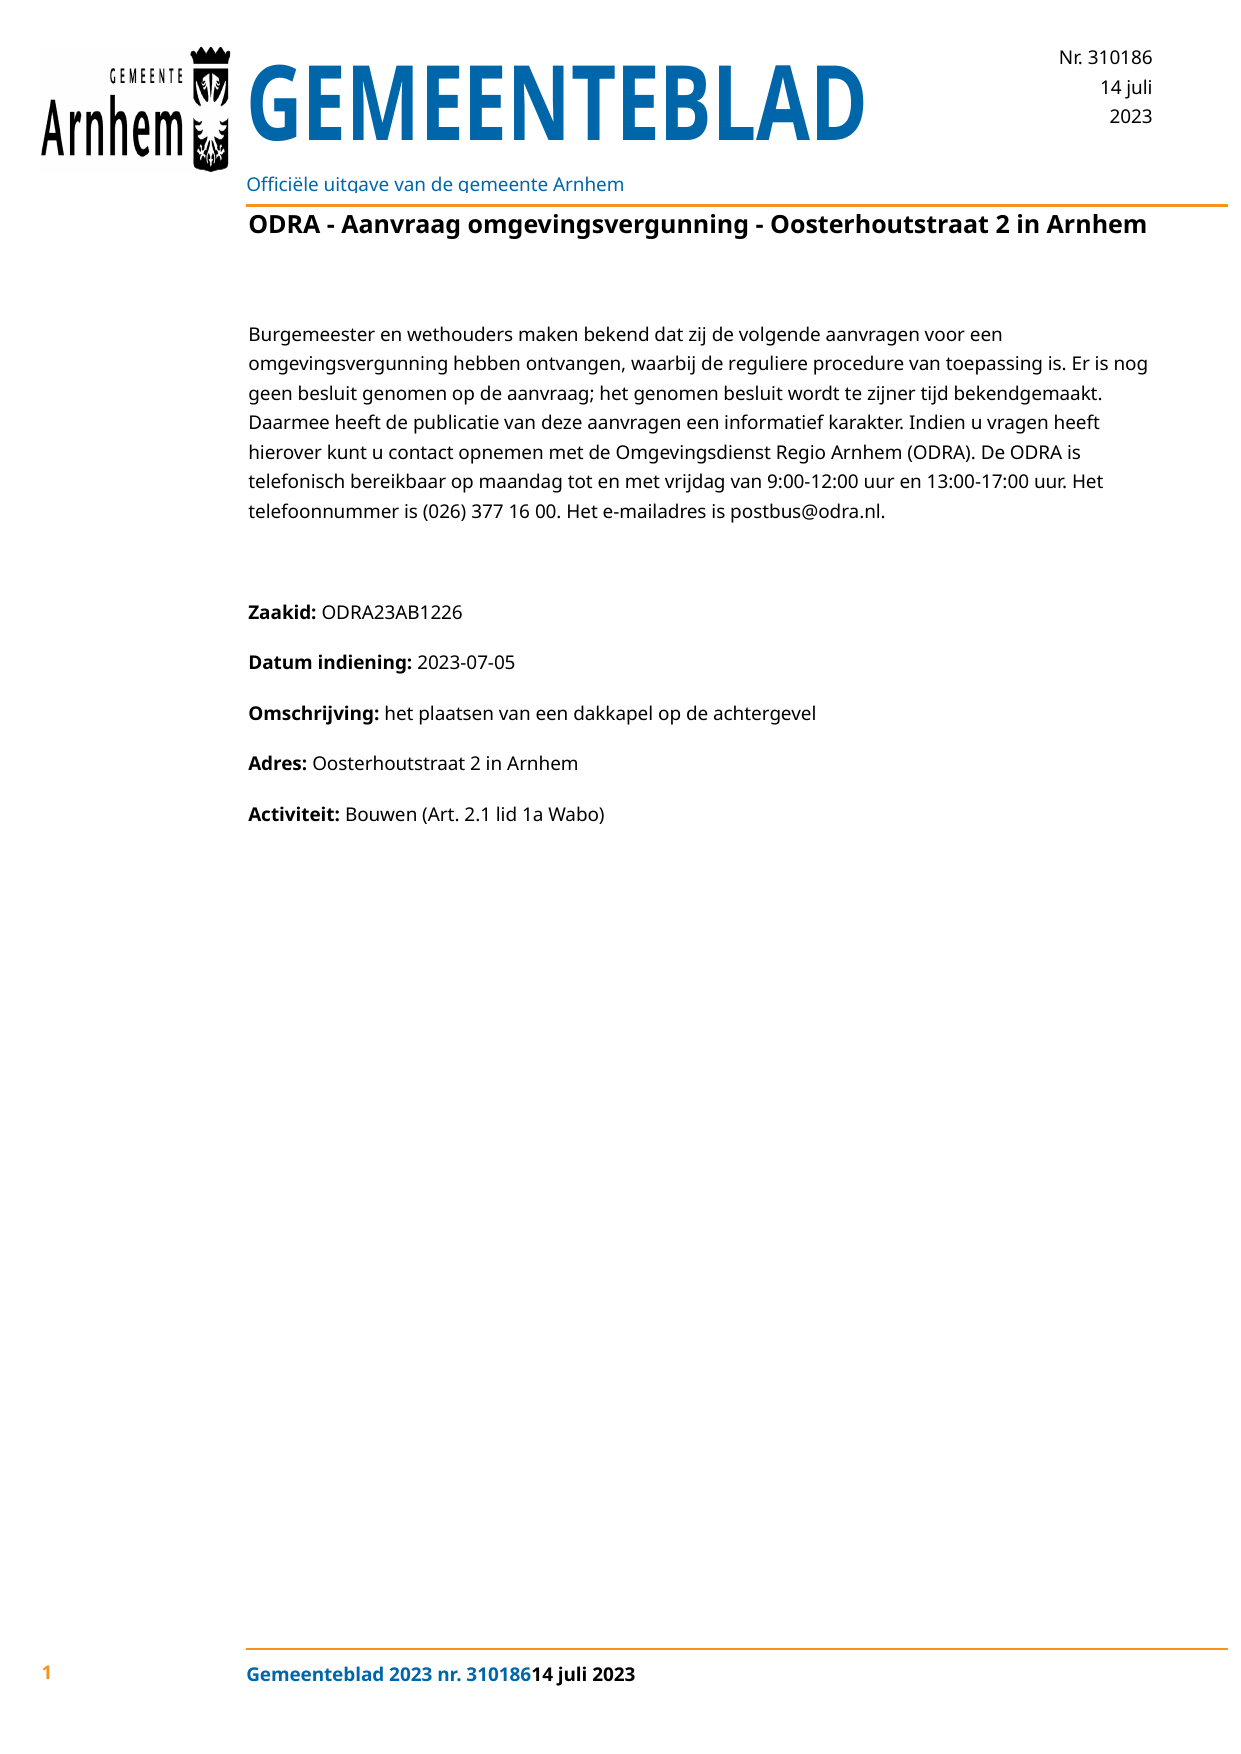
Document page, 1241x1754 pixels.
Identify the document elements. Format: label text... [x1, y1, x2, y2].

text Activiteit: Bouwen (Art. 2.1 lid 1a Wabo) [248, 801, 1152, 826]
text Datum indiening: 2023-07-05 [248, 649, 1152, 675]
picture [41, 47, 231, 172]
text Burgemeester en wethouders maken bekend dat zij de volgende aanvragen voor een omgevingsvergunning hebben ontvangen, waarbij de reguliere procedure van toepassing is. Er is nog geen besluit genomen op de aanvraag; het genomen besluit wordt te zijner tijd bekendgemaakt. Daarmee heeft de publicatie van deze aanvragen een informatief karakter. Indien u vragen heeft hierover kunt u contact opnemen met de Omgevingsdienst Regio Arnhem (ODRA). De ODRA is telefonisch bereikbaar op maandag tot en met vrijdag van 9:00-12:00 uur en 13:00-17:00 uur. Het telefoonnummer is (026) 377 16 00. Het e-mailadres is postbus@odra.nl. [248, 321, 1152, 524]
text Zaakid: ODRA23AB1226 [248, 599, 1152, 625]
text Omschrijving: het plaatsen van een dakkapel op de achtergevel [248, 700, 1152, 726]
text ODRA - Aanvraag omgevingsvergunning - Oosterhoutstraat 2 in Arnhem [248, 207, 1152, 241]
text Adres: Oosterhoutstraat 2 in Arnhem [248, 750, 1152, 776]
